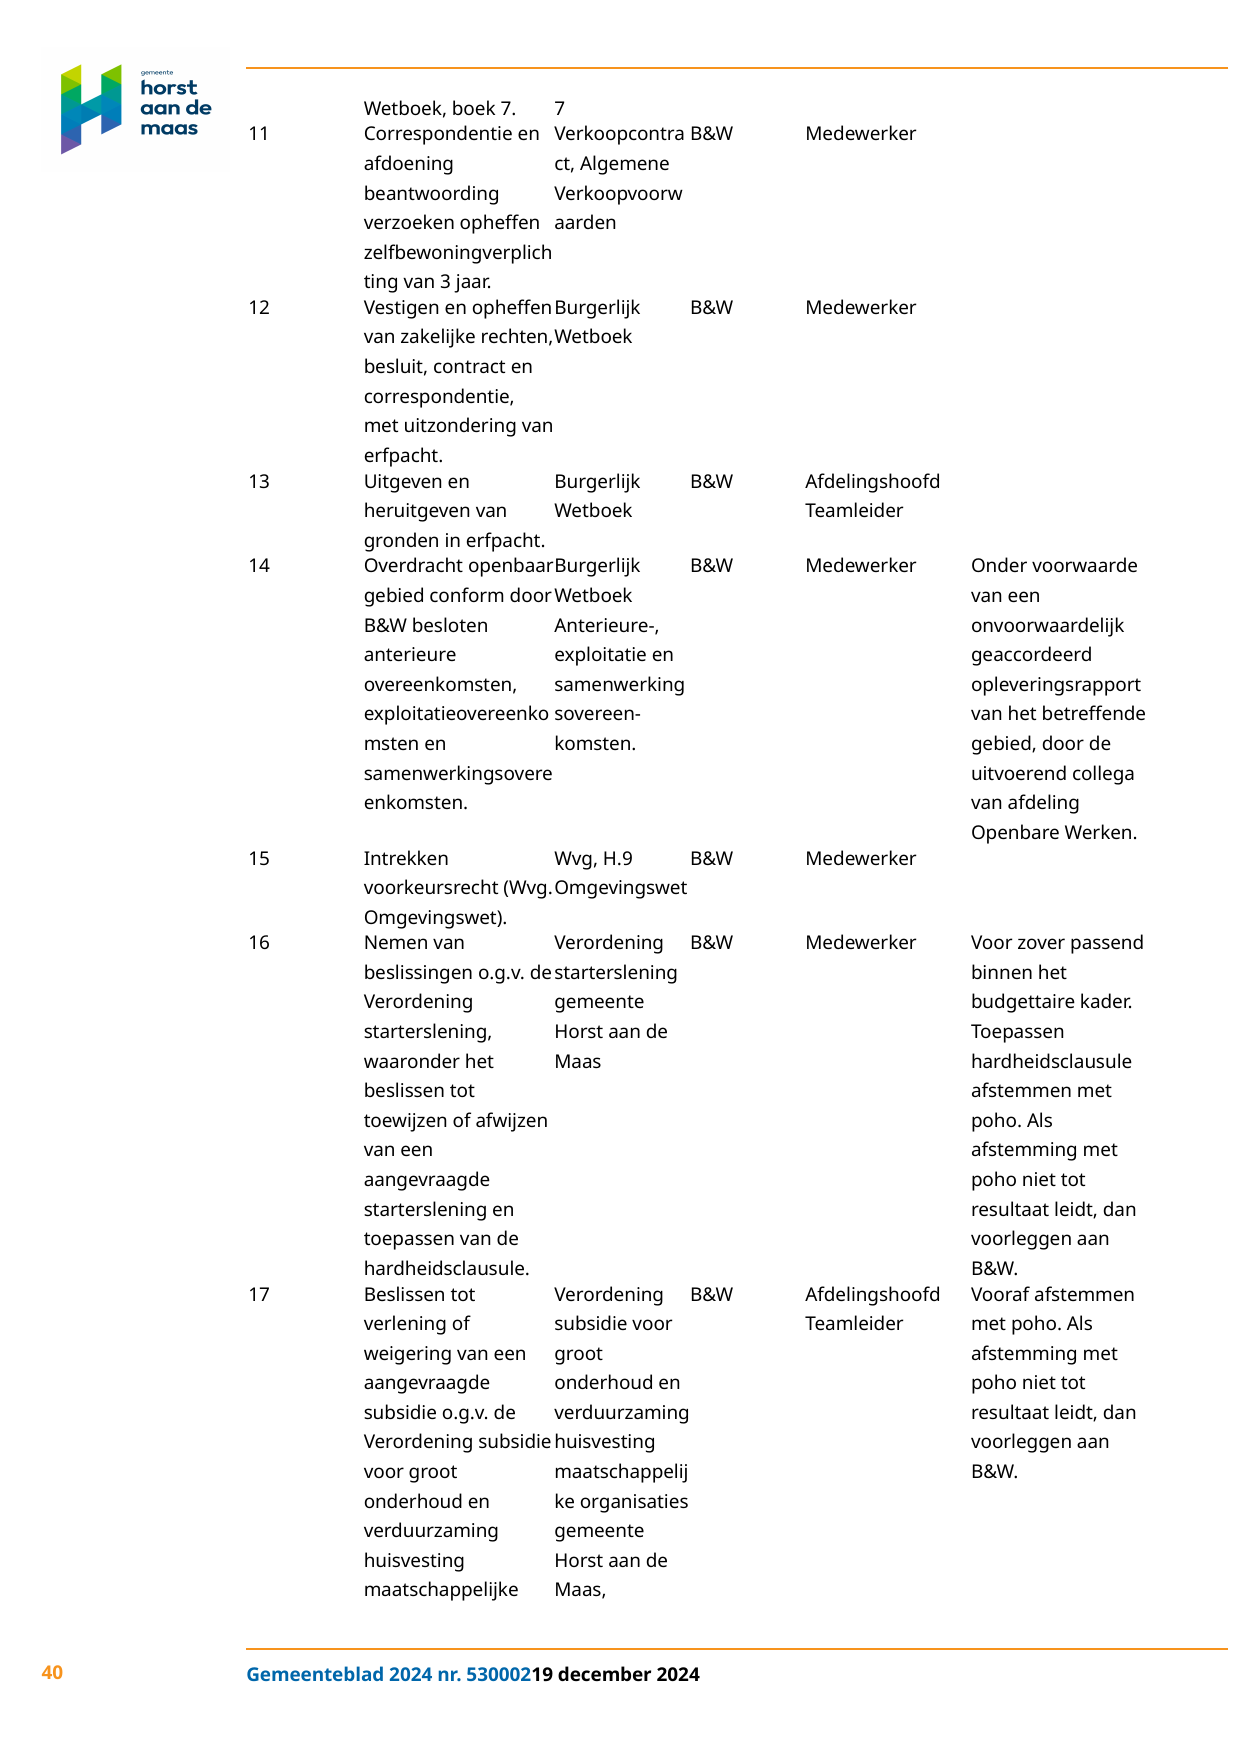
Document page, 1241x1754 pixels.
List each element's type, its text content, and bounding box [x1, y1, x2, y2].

table_cell Beslissen tot verlening of weigering van een aangevraagde subsidie o.g.v. de Verordening subsidie voor groot onderhoud en verduurzaming huisvesting maatschappelijke [364, 1281, 554, 1602]
table_cell Medewerker [805, 121, 971, 294]
table_cell B&W [690, 468, 805, 553]
table_cell [971, 121, 1152, 294]
table_cell Afdelingshoofd Teamleider [805, 1281, 971, 1602]
table_cell B&W [690, 930, 805, 1281]
table_cell 12 [248, 294, 363, 468]
table_cell [805, 95, 971, 121]
table_cell Verordening subsidie voor groot onderhoud en verduurzaming huisvesting maatschappelijke organisaties gemeente Horst aan de Maas, [554, 1281, 690, 1602]
table_cell [248, 95, 363, 121]
table_cell Wvg, H.9 Omgevingswet [554, 845, 690, 929]
table_cell 16 [248, 930, 363, 1281]
table_cell Medewerker [805, 294, 971, 468]
table_cell Afdelingshoofd Teamleider [805, 468, 971, 553]
table_cell [971, 468, 1152, 553]
table_cell B&W [690, 294, 805, 468]
table_cell Correspondentie en afdoening beantwoording verzoeken opheffen zelfbewoningverplichting van 3 jaar. [364, 121, 554, 294]
table_cell Medewerker [805, 845, 971, 929]
table_cell Verkoopcontract, Algemene Verkoopvoorwaarden [554, 121, 690, 294]
table_cell 11 [248, 121, 363, 294]
table_cell Uitgeven en heruitgeven van gronden in erfpacht. [364, 468, 554, 553]
table_cell Vestigen en opheffen van zakelijke rechten, besluit, contract en correspondentie, met uitzondering van erfpacht. [364, 294, 554, 468]
table_cell 13 [248, 468, 363, 553]
picture [41, 47, 231, 172]
table_cell Wetboek, boek 7. [364, 95, 554, 121]
table_cell Vooraf afstemmen met poho. Als afstemming met poho niet tot resultaat leidt, dan voorleggen aan B&W. [971, 1281, 1152, 1602]
table_cell Burgerlijk Wetboek [554, 468, 690, 553]
table_cell Verordening starterslening gemeente Horst aan de Maas [554, 930, 690, 1281]
table_cell 17 [248, 1281, 363, 1602]
table_cell B&W [690, 553, 805, 845]
table_cell B&W [690, 121, 805, 294]
table_cell Burgerlijk Wetboek [554, 294, 690, 468]
table_cell [971, 845, 1152, 929]
table_cell Medewerker [805, 553, 971, 845]
table_cell Voor zover passend binnen het budgettaire kader. Toepassen hardheidsclausule afstemmen met poho. Als afstemming met poho niet tot resultaat leidt, dan voorleggen aan B&W. [971, 930, 1152, 1281]
table_cell 15 [248, 845, 363, 929]
table_cell Onder voorwaarde van een onvoorwaardelijk geaccordeerd opleveringsrapport van het betreffende gebied, door de uitvoerend collega van afdeling Openbare Werken. [971, 553, 1152, 845]
table_cell B&W [690, 845, 805, 929]
table_cell [971, 294, 1152, 468]
table_cell Medewerker [805, 930, 971, 1281]
table_cell [971, 95, 1152, 121]
table_cell 14 [248, 553, 363, 845]
table_cell B&W [690, 1281, 805, 1602]
table_cell Overdracht openbaar gebied conform door B&W besloten anterieure overeenkomsten, exploitatieovereenkomsten en samenwerkingsovereenkomsten. [364, 553, 554, 845]
table_cell Burgerlijk Wetboek Anterieure-, exploitatie en samenwerkingsovereen-komsten. [554, 553, 690, 845]
table_cell Nemen van beslissingen o.g.v. de Verordening starterslening, waaronder het beslissen tot toewijzen of afwijzen van een aangevraagde starterslening en toepassen van de hardheidsclausule. [364, 930, 554, 1281]
table_cell [690, 95, 805, 121]
table_cell Intrekken voorkeursrecht (Wvg. Omgevingswet). [364, 845, 554, 929]
table_cell 7 [554, 95, 690, 121]
